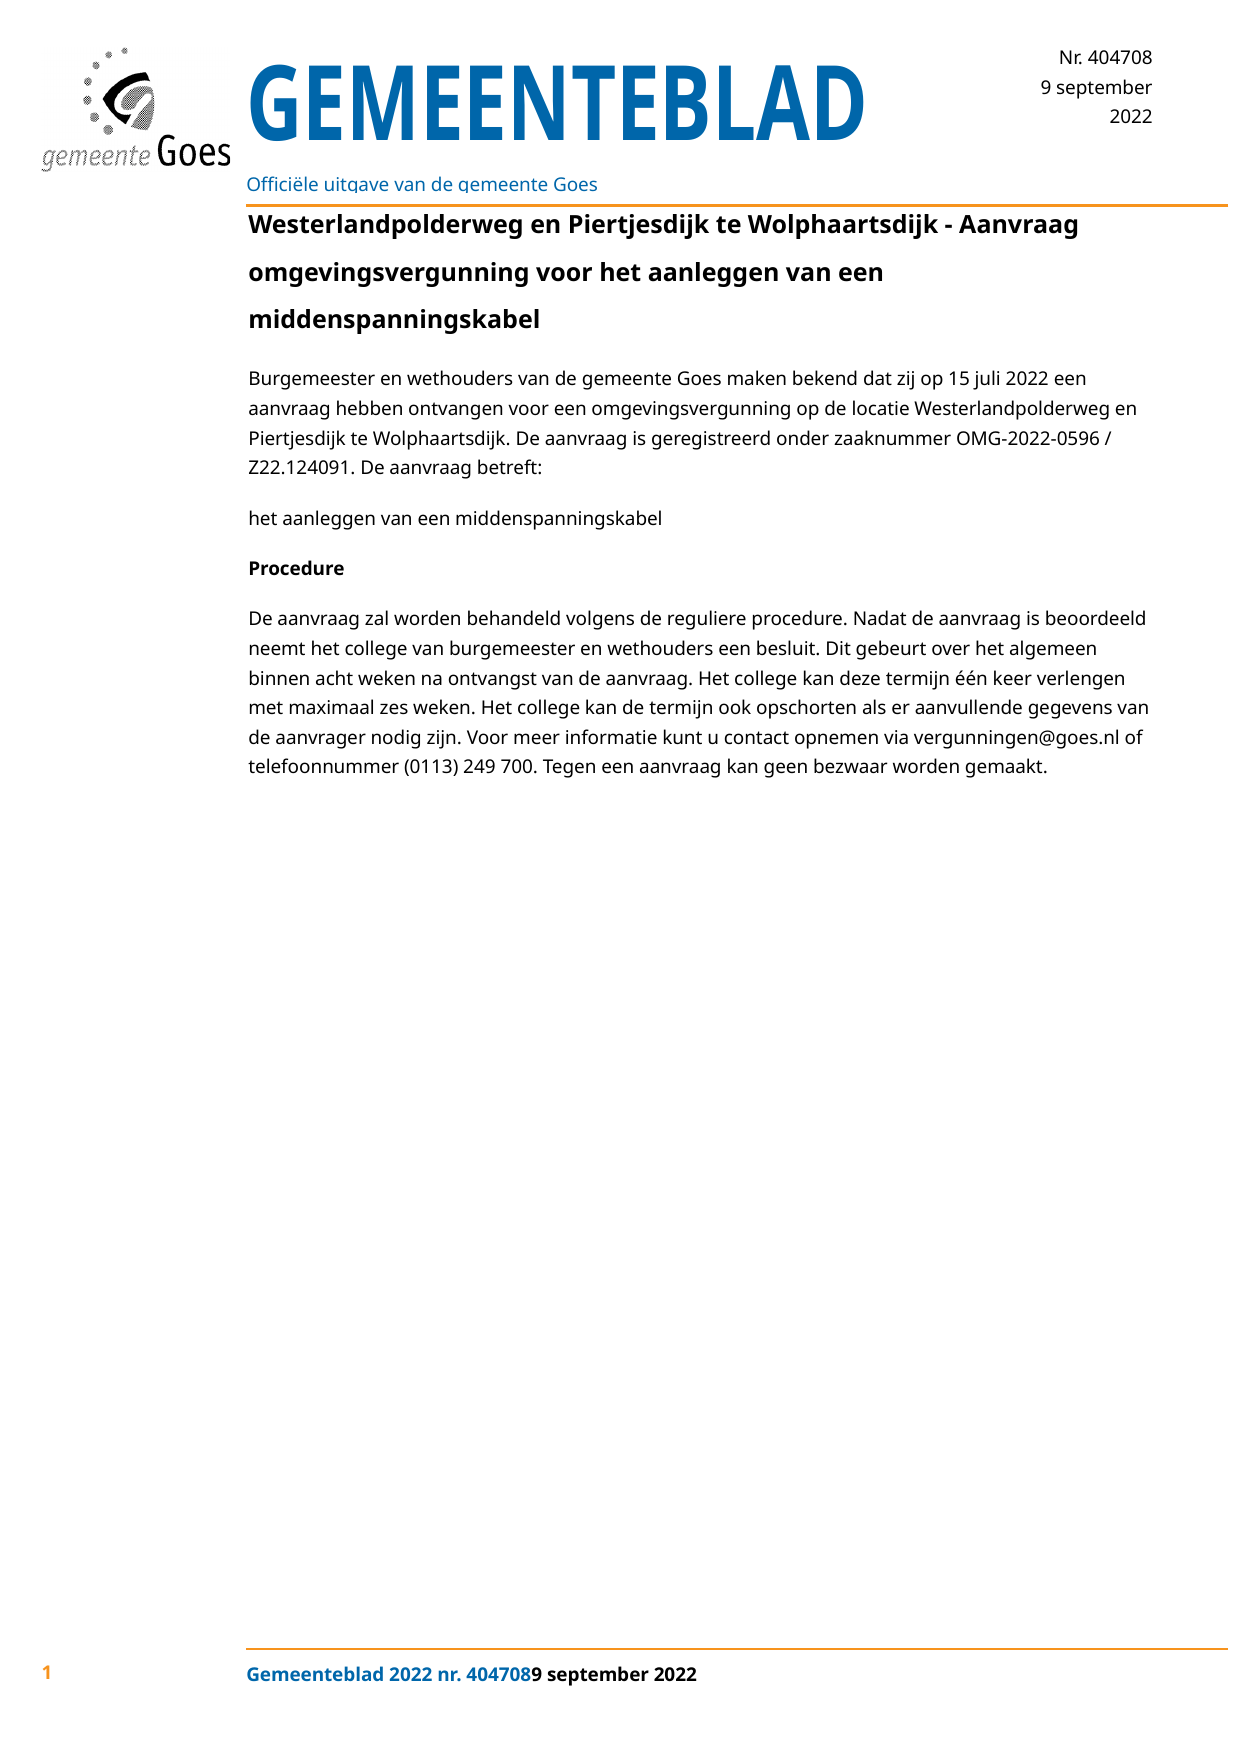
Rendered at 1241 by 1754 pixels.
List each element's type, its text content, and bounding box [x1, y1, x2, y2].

text Westerlandpolderweg en Piertjesdijk te Wolphaartsdijk - Aanvraag omgevingsvergunning voor het aanleggen van een middenspanningskabel [248, 207, 1152, 336]
text Burgemeester en wethouders van de gemeente Goes maken bekend dat zij op 15 juli 2022 een aanvraag hebben ontvangen voor een omgevingsvergunning op de locatie Westerlandpolderweg en Piertjesdijk te Wolphaartsdijk. De aanvraag is geregistreerd onder zaaknummer OMG-2022-0596 / Z22.124091. De aanvraag betreft: [248, 366, 1152, 480]
text De aanvraag zal worden behandeld volgens de reguliere procedure. Nadat de aanvraag is beoordeeld neemt het college van burgemeester en wethouders een besluit. Dit gebeurt over het algemeen binnen acht weken na ontvangst van de aanvraag. Het college kan deze termijn één keer verlengen met maximaal zes weken. Het college kan de termijn ook opschorten als er aanvullende gegevens van de aanvrager nodig zijn. Voor meer informatie kunt u contact opnemen via vergunningen@goes.nl of telefoonnummer (0113) 249 700. Tegen een aanvraag kan geen bezwaar worden gemaakt. [248, 606, 1152, 779]
text Procedure [248, 555, 1152, 581]
text het aanleggen van een middenspanningskabel [248, 505, 1152, 530]
picture [41, 47, 231, 172]
